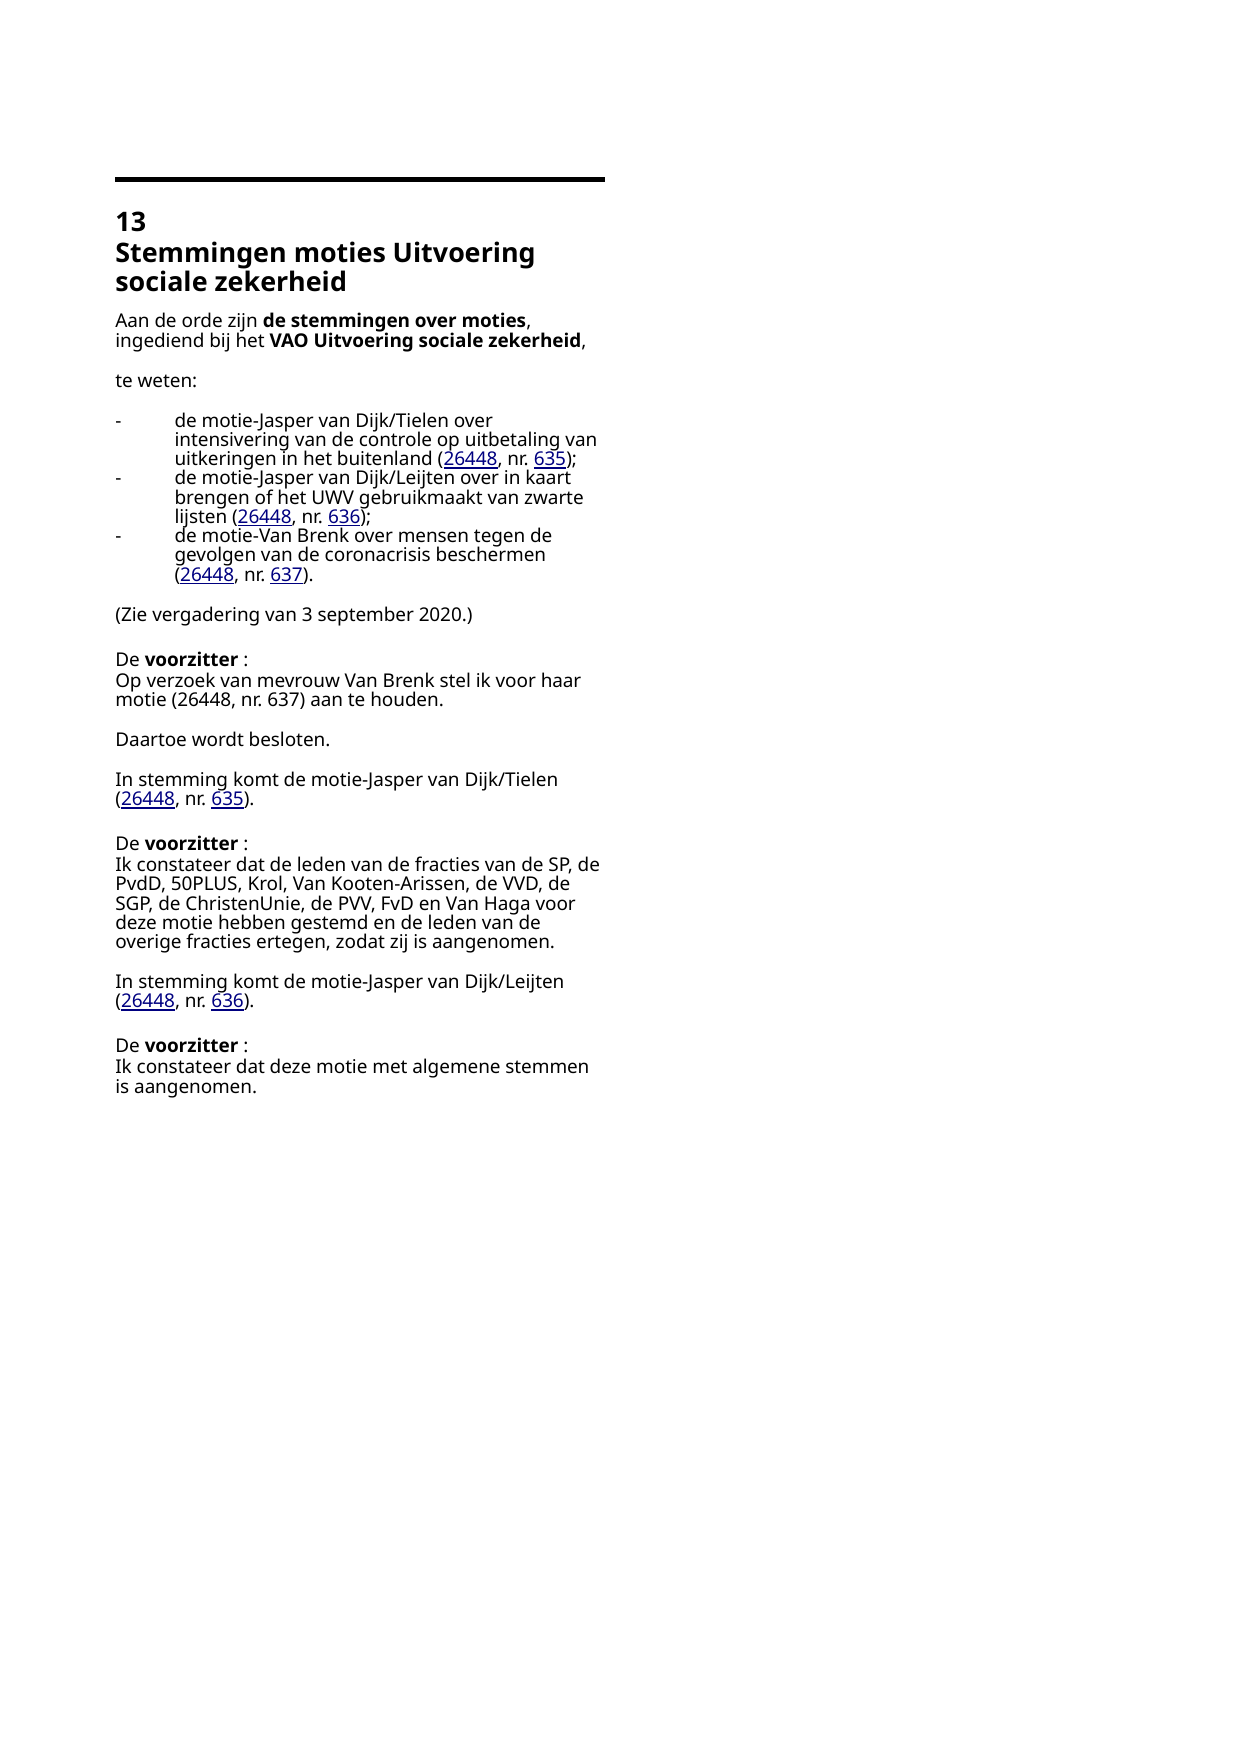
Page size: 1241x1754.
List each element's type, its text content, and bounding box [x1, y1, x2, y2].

text Ik constateer dat deze motie met algemene stemmen is aangenomen. [115, 1058, 605, 1097]
text In stemming komt de motie-Jasper van Dijk/Leijten (26448, nr. 636). [115, 973, 605, 1012]
text Daartoe wordt besloten. [115, 731, 605, 750]
text Ik constateer dat de leden van de fracties van de SP, de PvdD, 50PLUS, Krol, Van Kooten-Arissen, de VVD, de SGP, de ChristenUnie, de PVV, FvD en Van Haga voor deze motie hebben gestemd en de leden van de overige fracties ertegen, zodat zij is aangenomen. [115, 856, 605, 952]
list de motie-Jasper van Dijk/Leijten over in kaart brengen of het UWV gebruikmaakt van zwarte lijsten (26448, nr. 636); [115, 469, 605, 527]
text De voorzitter : [115, 1033, 605, 1058]
list de motie-Jasper van Dijk/Tielen over intensivering van de controle op uitbetaling van uitkeringen in het buitenland (26448, nr. 635); [115, 412, 605, 469]
text De voorzitter : [115, 830, 605, 856]
text Op verzoek van mevrouw Van Brenk stel ik voor haar motie (26448, nr. 637) aan te houden. [115, 672, 605, 710]
text Stemmingen moties Uitvoering sociale zekerheid [115, 239, 605, 312]
text Aan de orde zijn de stemmingen over moties, ingediend bij het VAO Uitvoering sociale zekerheid, [115, 312, 605, 351]
text (Zie vergadering van 3 september 2020.) [115, 606, 605, 625]
text te weten: [115, 372, 605, 391]
text De voorzitter : [115, 646, 605, 672]
text 13 [115, 203, 605, 239]
list de motie-Van Brenk over mensen tegen de gevolgen van de coronacrisis beschermen (26448, nr. 637). [115, 527, 605, 585]
text In stemming komt de motie-Jasper van Dijk/Tielen (26448, nr. 635). [115, 771, 605, 809]
